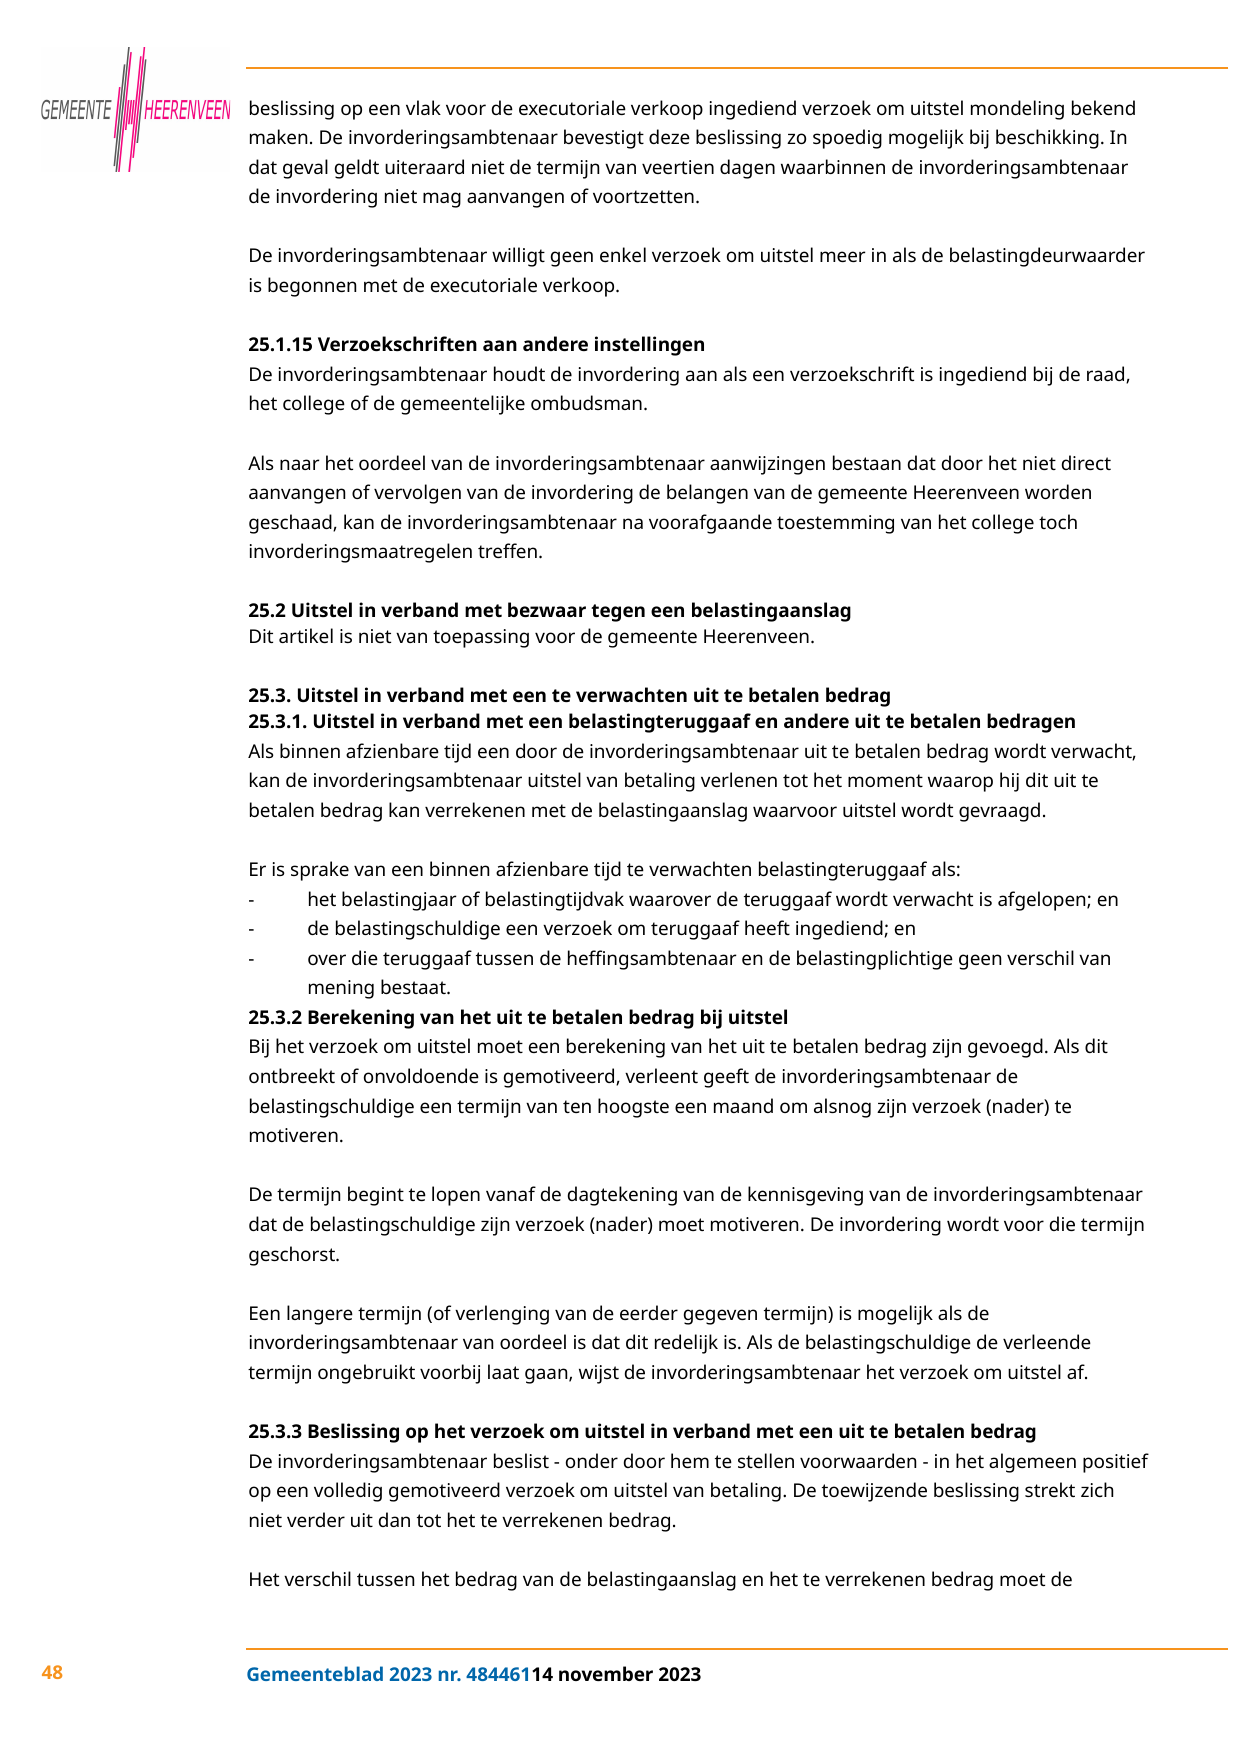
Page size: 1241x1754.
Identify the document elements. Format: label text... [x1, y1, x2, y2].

text 25.2 Uitstel in verband met bezwaar tegen een belastingaanslag [248, 598, 1152, 623]
text Als binnen afzienbare tijd een door de invorderingsambtenaar uit te betalen bedrag wordt verwacht, kan de invorderingsambtenaar uitstel van betaling verlenen tot het moment waarop hij dit uit te betalen bedrag kan verrekenen met de belastingaanslag waarvoor uitstel wordt gevraagd. [248, 738, 1152, 823]
text beslissing op een vlak voor de executoriale verkoop ingediend verzoek om uitstel mondeling bekend maken. De invorderingsambtenaar bevestigt deze beslissing zo spoedig mogelijk bij beschikking. In dat geval geldt uiteraard niet de termijn van veertien dagen waarbinnen de invorderingsambtenaar de invordering niet mag aanvangen of voortzetten. [248, 95, 1152, 209]
text Het verschil tussen het bedrag van de belastingaanslag en het te verrekenen bedrag moet de [248, 1566, 1152, 1592]
picture [41, 47, 231, 172]
text Er is sprake van een binnen afzienbare tijd te verwachten belastingteruggaaf als: [248, 856, 1152, 882]
list de belastingschuldige een verzoek om teruggaaf heeft ingediend; en [248, 915, 1152, 941]
text Dit artikel is niet van toepassing voor de gemeente Heerenveen. [248, 623, 1152, 649]
text 25.1.15 Verzoekschriften aan andere instellingen [248, 331, 1152, 357]
text 25.3.1. Uitstel in verband met een belastingteruggaaf en andere uit te betalen bedragen [248, 708, 1152, 734]
text Een langere termijn (of verlenging van de eerder gegeven termijn) is mogelijk als de invorderingsambtenaar van oordeel is dat dit redelijk is. Als de belastingschuldige de verleende termijn ongebruikt voorbij laat gaan, wijst de invorderingsambtenaar het verzoek om uitstel af. [248, 1300, 1152, 1385]
list het belastingjaar of belastingtijdvak waarover de teruggaaf wordt verwacht is afgelopen; en [248, 886, 1152, 912]
text De termijn begint te lopen vanaf de dagtekening van de kennisgeving van de invorderingsambtenaar dat de belastingschuldige zijn verzoek (nader) moet motiveren. De invordering wordt voor die termijn geschorst. [248, 1182, 1152, 1267]
list over die teruggaaf tussen de heffingsambtenaar en de belastingplichtige geen verschil van mening bestaat. [248, 945, 1152, 1000]
text De invorderingsambtenaar willigt geen enkel verzoek om uitstel meer in als de belastingdeurwaarder is begonnen met de executoriale verkoop. [248, 243, 1152, 298]
text 25.3.2 Berekening van het uit te betalen bedrag bij uitstel [248, 1004, 1152, 1030]
text 25.3. Uitstel in verband met een te verwachten uit te betalen bedrag [248, 683, 1152, 708]
text De invorderingsambtenaar houdt de invordering aan als een verzoekschrift is ingediend bij de raad, het college of de gemeentelijke ombudsman. [248, 361, 1152, 416]
text Als naar het oordeel van de invorderingsambtenaar aanwijzingen bestaan dat door het niet direct aanvangen of vervolgen van de invordering de belangen van de gemeente Heerenveen worden geschaad, kan de invorderingsambtenaar na voorafgaande toestemming van het college toch invorderingsmaatregelen treffen. [248, 450, 1152, 564]
text 25.3.3 Beslissing op het verzoek om uitstel in verband met een uit te betalen bedrag [248, 1418, 1152, 1444]
text Bij het verzoek om uitstel moet een berekening van het uit te betalen bedrag zijn gevoegd. Als dit ontbreekt of onvoldoende is gemotiveerd, verleent geeft de invorderingsambtenaar de belastingschuldige een termijn van ten hoogste een maand om alsnog zijn verzoek (nader) te motiveren. [248, 1034, 1152, 1148]
text De invorderingsambtenaar beslist - onder door hem te stellen voorwaarden - in het algemeen positief op een volledig gemotiveerd verzoek om uitstel van betaling. De toewijzende beslissing strekt zich niet verder uit dan tot het te verrekenen bedrag. [248, 1448, 1152, 1533]
